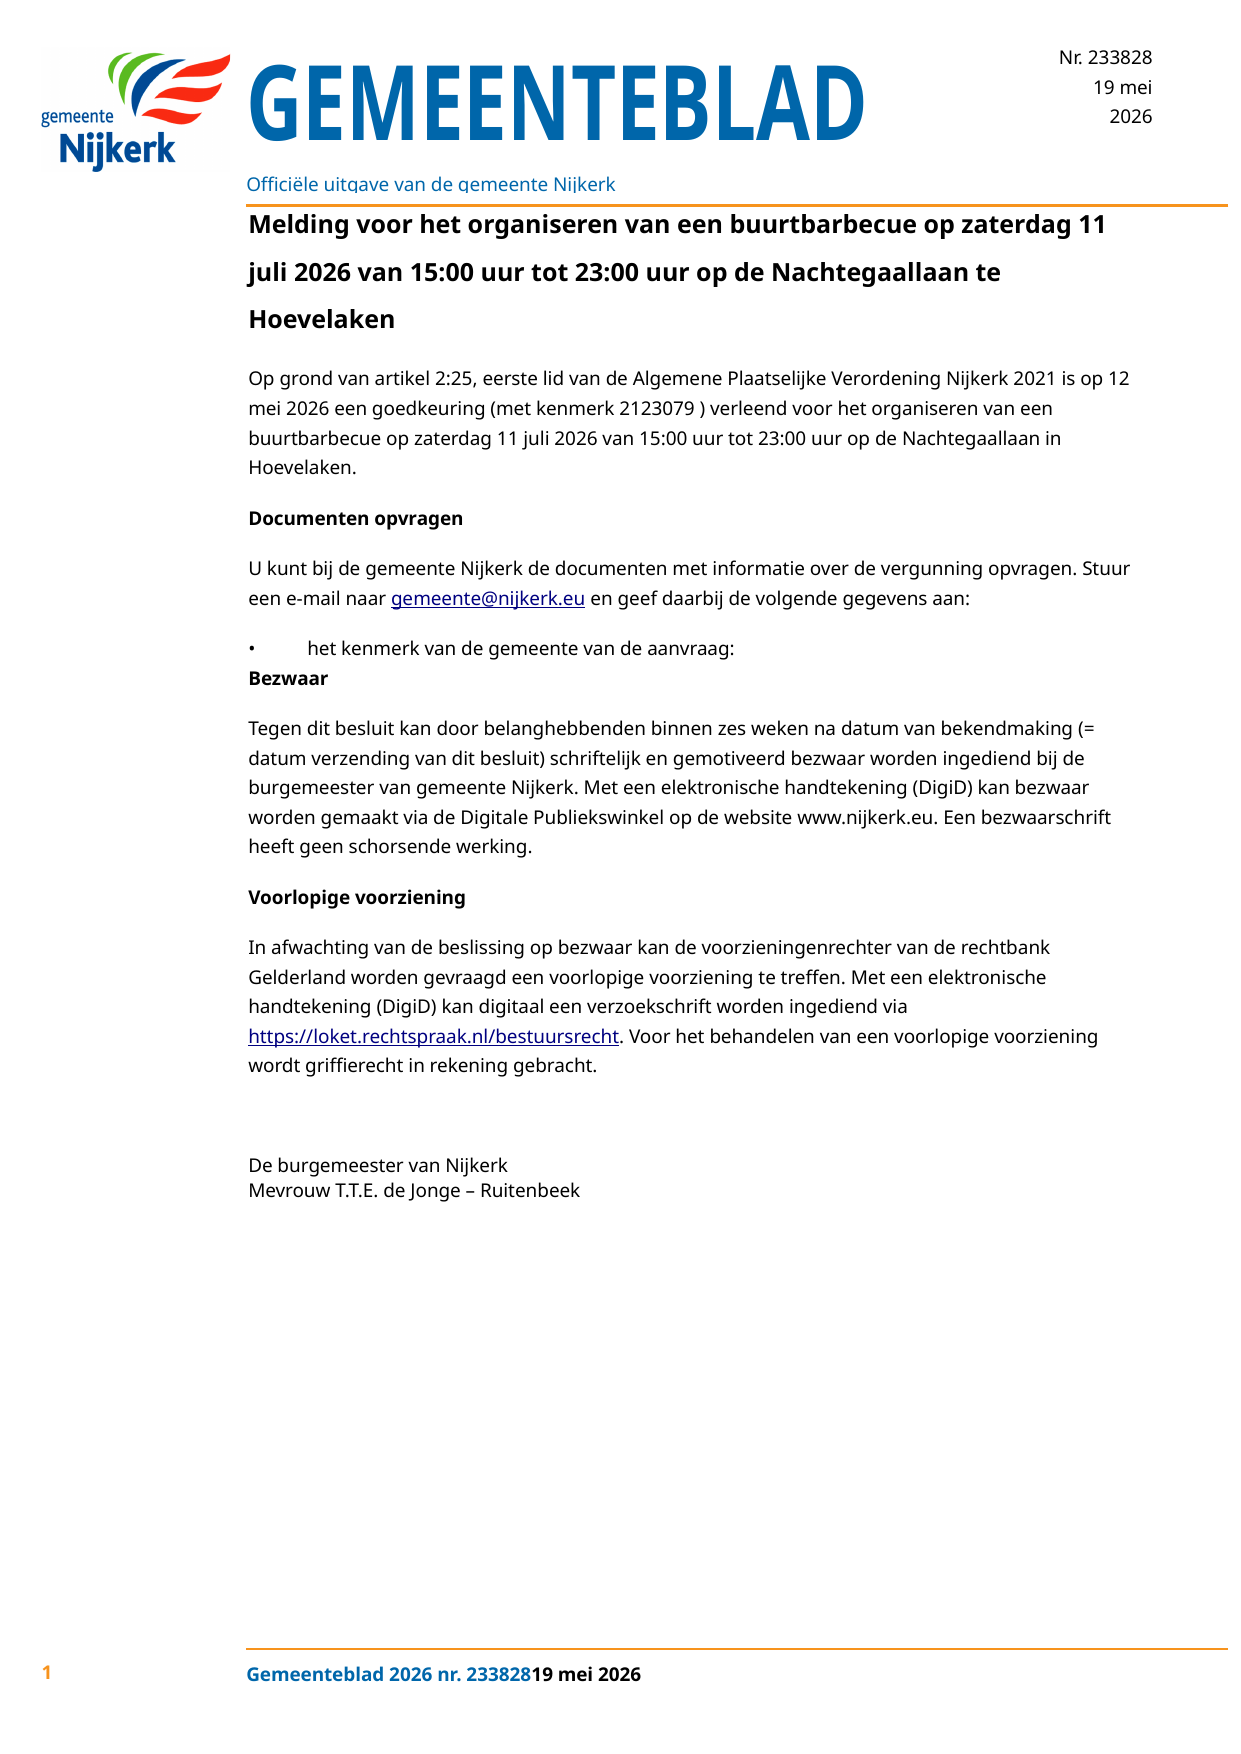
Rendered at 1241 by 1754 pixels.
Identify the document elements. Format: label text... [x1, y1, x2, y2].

text U kunt bij de gemeente Nijkerk de documenten met informatie over de vergunning opvragen. Stuur een e-mail naar gemeente@nijkerk.eu en geef daarbij de volgende gegevens aan: [248, 555, 1152, 610]
text Mevrouw T.T.E. de Jonge – Ruitenbeek [248, 1178, 1152, 1203]
text Melding voor het organiseren van een buurtbarbecue op zaterdag 11 juli 2026 van 15:00 uur tot 23:00 uur op de Nachtegaallaan te Hoevelaken [248, 207, 1152, 336]
text De burgemeester van Nijkerk [248, 1152, 1152, 1178]
text Bezwaar [248, 665, 1152, 690]
text Voorlopige voorziening [248, 884, 1152, 909]
picture [41, 47, 231, 172]
text Documenten opvragen [248, 505, 1152, 530]
text In afwachting van de beslissing op bezwaar kan de voorzieningenrechter van de rechtbank Gelderland worden gevraagd een voorlopige voorziening te treffen. Met een elektronische handtekening (DigiD) kan digitaal een verzoekschrift worden ingediend via https://loket.rechtspraak.nl/bestuursrecht. Voor het behandelen van een voorlopige voorziening wordt griffierecht in rekening gebracht. [248, 934, 1152, 1078]
text Tegen dit besluit kan door belanghebbenden binnen zes weken na datum van bekendmaking (= datum verzending van dit besluit) schriftelijk en gemotiveerd bezwaar worden ingediend bij de burgemeester van gemeente Nijkerk. Met een elektronische handtekening (DigiD) kan bezwaar worden gemaakt via de Digitale Publiekswinkel op de website www.nijkerk.eu. Een bezwaarschrift heeft geen schorsende werking. [248, 715, 1152, 859]
list het kenmerk van de gemeente van de aanvraag: [248, 635, 1152, 661]
text Op grond van artikel 2:25, eerste lid van de Algemene Plaatselijke Verordening Nijkerk 2021 is op 12 mei 2026 een goedkeuring (met kenmerk 2123079 ) verleend voor het organiseren van een buurtbarbecue op zaterdag 11 juli 2026 van 15:00 uur tot 23:00 uur op de Nachtegaallaan in Hoevelaken. [248, 366, 1152, 480]
